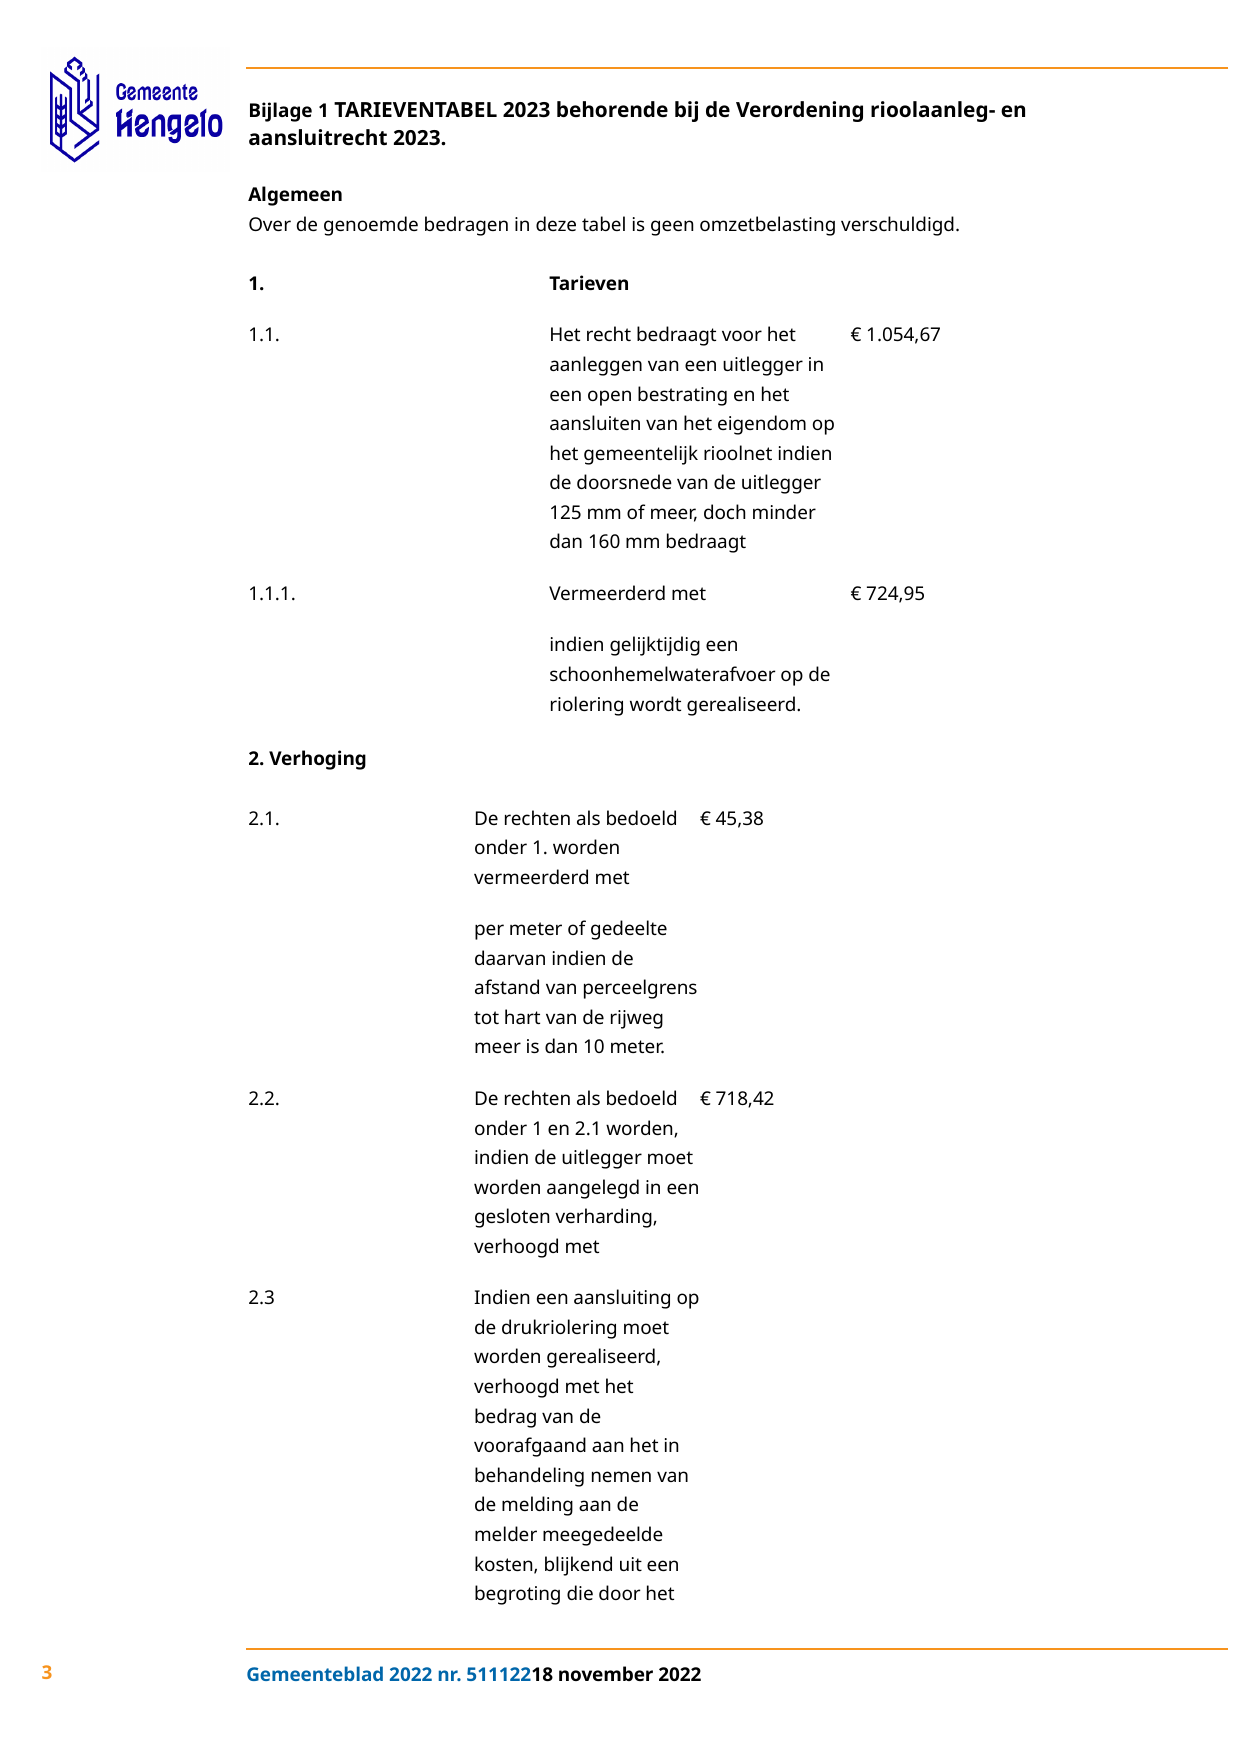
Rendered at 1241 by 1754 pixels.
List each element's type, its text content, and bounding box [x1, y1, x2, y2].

table_cell per meter of gedeelte daarvan indien de afstand van perceelgrens tot hart van de rijweg meer is dan 10 meter. [474, 915, 700, 1059]
table_cell [700, 1060, 1152, 1085]
table_cell De rechten als bedoeld onder 1 en 2.1 worden, indien de uitlegger moet worden aangelegd in een gesloten verharding, verhoogd met [474, 1085, 700, 1259]
table_cell [549, 717, 850, 742]
table_cell [248, 296, 549, 322]
table_cell [549, 606, 850, 632]
table_cell [248, 632, 549, 717]
table_cell [248, 915, 474, 1059]
table_cell [700, 915, 1152, 1059]
table_cell [926, 1285, 1152, 1606]
table_header 2.1. [248, 805, 474, 890]
table_cell [850, 296, 1152, 322]
table_cell 1.1. [248, 322, 549, 554]
table_header De rechten als bedoeld onder 1. worden vermeerderd met [474, 805, 700, 890]
table_cell [248, 606, 549, 632]
table_header [850, 270, 1152, 296]
table_header 1. [248, 270, 549, 296]
table_cell [248, 555, 549, 580]
picture [41, 47, 231, 172]
text 2. Verhoging [248, 746, 1152, 771]
text Over de genoemde bedragen in deze tabel is geen omzetbelasting verschuldigd. [248, 211, 1152, 237]
table_cell [700, 1285, 926, 1606]
table_cell [474, 890, 700, 915]
table_cell [248, 890, 474, 915]
table_cell 2.2. [248, 1085, 474, 1259]
table_header Tarieven [549, 270, 850, 296]
table_cell 1.1.1. [248, 580, 549, 606]
table_cell € 718,42 [700, 1085, 1152, 1259]
table_cell 2.3 [248, 1285, 474, 1606]
table_cell [549, 296, 850, 322]
table_cell [850, 555, 1152, 580]
table_cell [474, 1259, 700, 1284]
table_cell [926, 1259, 1152, 1284]
table_cell [549, 555, 850, 580]
table_cell € 724,95 [850, 580, 1152, 606]
table_cell [248, 1259, 474, 1284]
table_cell [850, 606, 1152, 632]
table_cell [850, 717, 1152, 742]
table_cell [850, 632, 1152, 717]
table_cell [700, 1259, 926, 1284]
table_cell [700, 890, 1152, 915]
table_cell Vermeerderd met [549, 580, 850, 606]
table_cell [474, 1060, 700, 1085]
table_header € 45,38 [700, 805, 1152, 890]
table_cell indien gelijktijdig een schoonhemelwaterafvoer op de riolering wordt gerealiseerd. [549, 632, 850, 717]
table_cell [248, 1060, 474, 1085]
text Bijlage 1 TARIEVENTABEL 2023 behorende bij de Verordening rioolaanleg- en aansluitrecht 2023. [248, 95, 1152, 152]
table_cell [248, 717, 549, 742]
text Algemeen [248, 181, 1152, 207]
table_cell Indien een aansluiting op de drukriolering moet worden gerealiseerd, verhoogd met het bedrag van de voorafgaand aan het in behandeling nemen van de melding aan de melder meegedeelde kosten, blijkend uit een begroting die door het [474, 1285, 700, 1606]
table_cell Het recht bedraagt voor het aanleggen van een uitlegger in een open bestrating en het aansluiten van het eigendom op het gemeentelijk rioolnet indien de doorsnede van de uitlegger 125 mm of meer, doch minder dan 160 mm bedraagt [549, 322, 850, 554]
table_cell € 1.054,67 [850, 322, 1152, 554]
